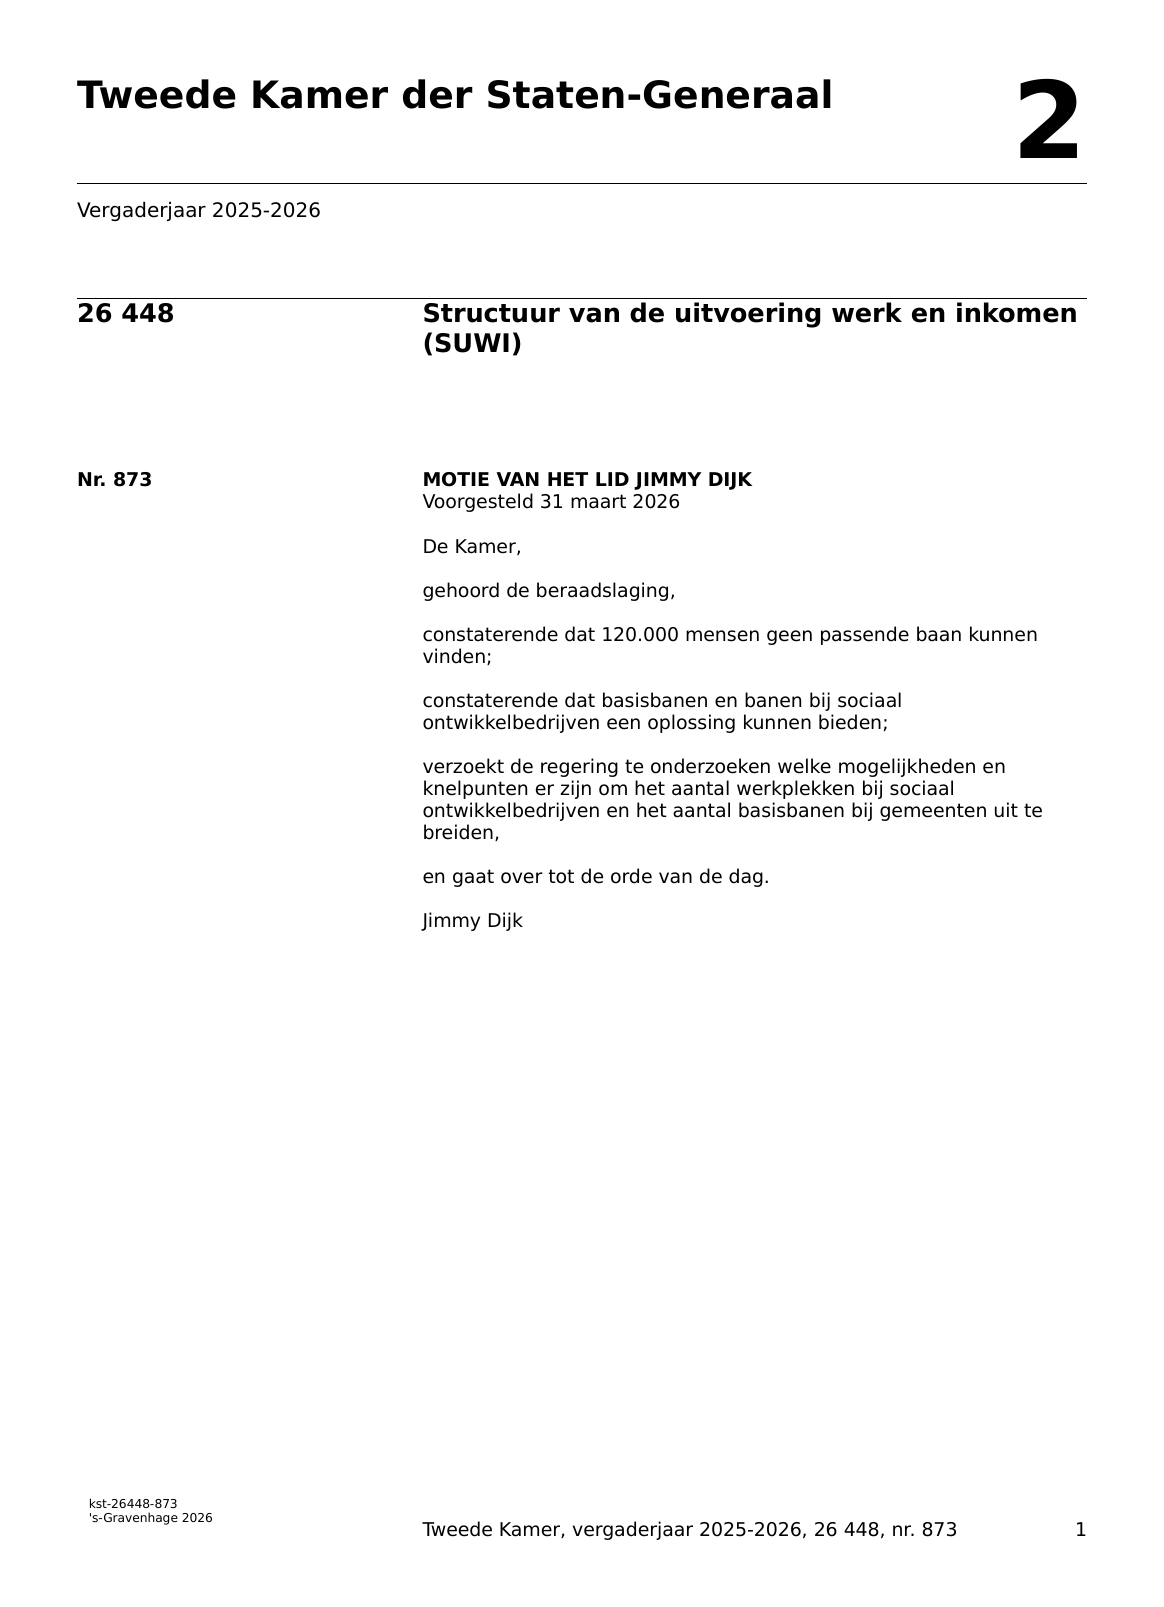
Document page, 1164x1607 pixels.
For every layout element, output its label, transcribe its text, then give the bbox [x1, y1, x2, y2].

text gehoord de beraadslaging, [422, 580, 1087, 602]
text De Kamer, [422, 536, 1087, 557]
subtitle 26 448 Structuur van de uitvoering werk en inkomen (SUWI) [77, 299, 1087, 358]
table_cell Vergaderjaar 2025-2026 [77, 184, 1087, 298]
text kst-26448-873 [88, 1497, 323, 1511]
table_header Tweede Kamer der Staten-Generaal [77, 59, 886, 183]
subtitle Nr. 873 MOTIE VAN HET LID JIMMY DIJK [77, 469, 1087, 491]
text en gaat over tot de orde van de dag. [422, 866, 1087, 888]
table_header 2 [886, 59, 1087, 183]
text verzoekt de regering te onderzoeken welke mogelijkheden en knelpunten er zijn om het aantal werkplekken bij sociaal ontwikkelbedrijven en het aantal basisbanen bij gemeenten uit te breiden, [422, 756, 1087, 844]
text Jimmy Dijk [422, 910, 1087, 932]
text constaterende dat basisbanen en banen bij sociaal ontwikkelbedrijven een oplossing kunnen bieden; [422, 690, 1087, 734]
text Voorgesteld 31 maart 2026 [422, 491, 1087, 513]
text constaterende dat 120.000 mensen geen passende baan kunnen vinden; [422, 624, 1087, 668]
text 's-Gravenhage 2026 [88, 1511, 323, 1525]
